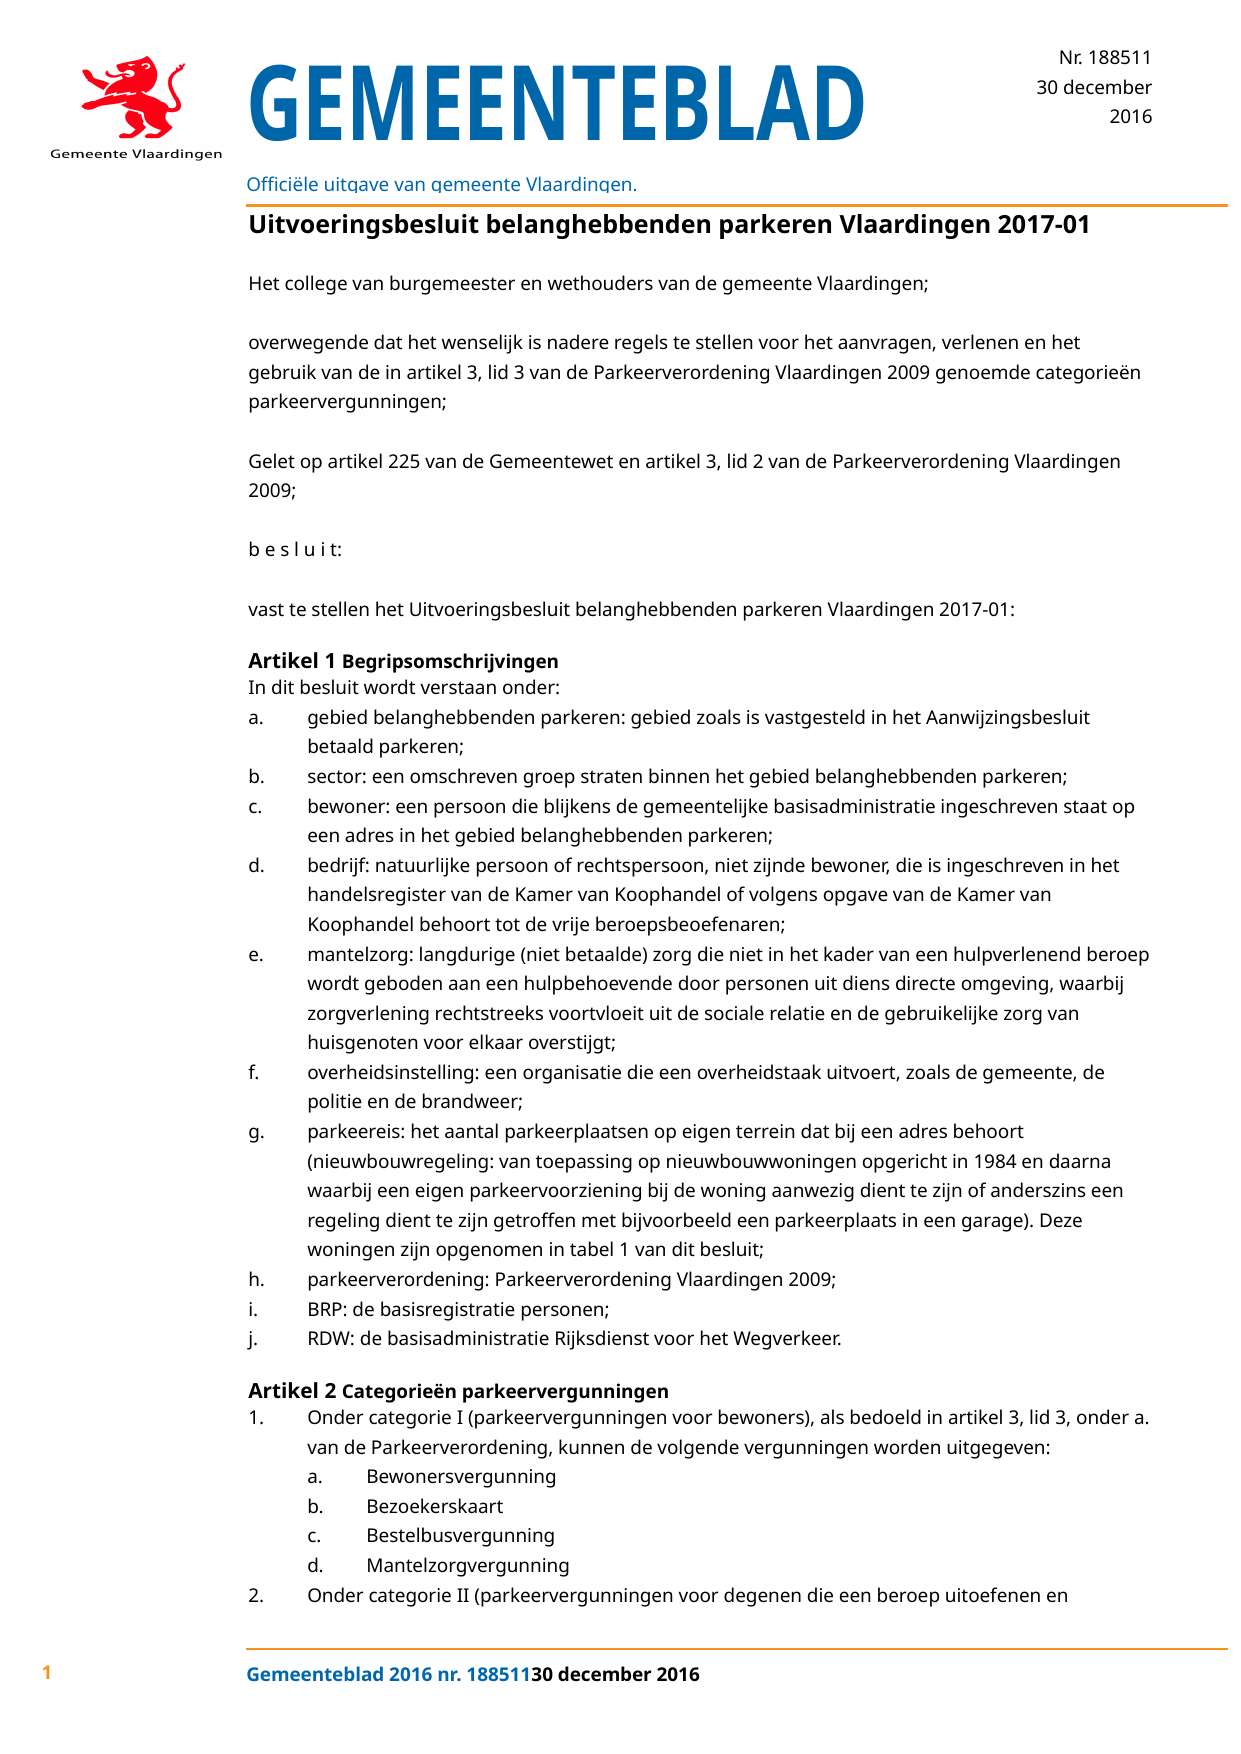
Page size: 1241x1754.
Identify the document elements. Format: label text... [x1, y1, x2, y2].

list overheidsinstelling: een organisatie die een overheidstaak uitvoert, zoals de gemeente, de politie en de brandweer; [248, 1059, 1152, 1114]
list bedrijf: natuurlijke persoon of rechtspersoon, niet zijnde bewoner, die is ingeschreven in het handelsregister van de Kamer van Koophandel of volgens opgave van de Kamer van Koophandel behoort tot de vrije beroepsbeoefenaren; [248, 852, 1152, 937]
text In dit besluit wordt verstaan onder: [248, 674, 1152, 700]
list RDW: de basisadministratie Rijksdienst voor het Wegverkeer. [248, 1325, 1152, 1351]
text Artikel 1 Begripsomschrijvingen [248, 646, 1152, 674]
list Onder categorie II (parkeervergunningen voor degenen die een beroep uitoefenen en [248, 1582, 1152, 1607]
list Bestelbusvergunning [307, 1523, 1152, 1548]
list bewoner: een persoon die blijkens de gemeentelijke basisadministratie ingeschreven staat op een adres in het gebied belanghebbenden parkeren; [248, 793, 1152, 848]
text Gelet op artikel 225 van de Gemeentewet en artikel 3, lid 2 van de Parkeerverordening Vlaardingen 2009; [248, 448, 1152, 503]
list Bewonersvergunning [307, 1463, 1152, 1489]
list mantelzorg: langdurige (niet betaalde) zorg die niet in het kader van een hulpverlenend beroep wordt geboden aan een hulpbehoevende door personen uit diens directe omgeving, waarbij zorgverlening rechtstreeks voortvloeit uit de sociale relatie en de gebruikelijke zorg van huisgenoten voor elkaar overstijgt; [248, 941, 1152, 1055]
text Uitvoeringsbesluit belanghebbenden parkeren Vlaardingen 2017-01 [248, 207, 1152, 241]
text b e s l u i t: [248, 537, 1152, 562]
list sector: een omschreven groep straten binnen het gebied belanghebbenden parkeren; [248, 763, 1152, 789]
text Het college van burgemeester en wethouders van de gemeente Vlaardingen; [248, 270, 1152, 296]
list BRP: de basisregistratie personen; [248, 1296, 1152, 1322]
list parkeerverordening: Parkeerverordening Vlaardingen 2009; [248, 1266, 1152, 1292]
list parkeereis: het aantal parkeerplaatsen op eigen terrein dat bij een adres behoort (nieuwbouwregeling: van toepassing op nieuwbouwwoningen opgericht in 1984 en daarna waarbij een eigen parkeervoorziening bij de woning aanwezig dient te zijn of anderszins een regeling dient te zijn getroffen met bijvoorbeeld een parkeerplaats in een garage). Deze woningen zijn opgenomen in tabel 1 van dit besluit; [248, 1118, 1152, 1262]
list Bezoekerskaart [307, 1493, 1152, 1519]
list Onder categorie I (parkeervergunningen voor bewoners), als bedoeld in artikel 3, lid 3, onder a. van de Parkeerverordening, kunnen de volgende vergunningen worden uitgegeven: [248, 1404, 1152, 1459]
text overwegende dat het wenselijk is nadere regels te stellen voor het aanvragen, verlenen en het gebruik van de in artikel 3, lid 3 van de Parkeerverordening Vlaardingen 2009 genoemde categorieën parkeervergunningen; [248, 329, 1152, 414]
list Mantelzorgvergunning [307, 1552, 1152, 1578]
text Artikel 2 Categorieën parkeervergunningen [248, 1376, 1152, 1404]
text vast te stellen het Uitvoeringsbesluit belanghebbenden parkeren Vlaardingen 2017-01: [248, 596, 1152, 621]
list gebied belanghebbenden parkeren: gebied zoals is vastgesteld in het Aanwijzingsbesluit betaald parkeren; [248, 704, 1152, 759]
picture [41, 47, 231, 172]
